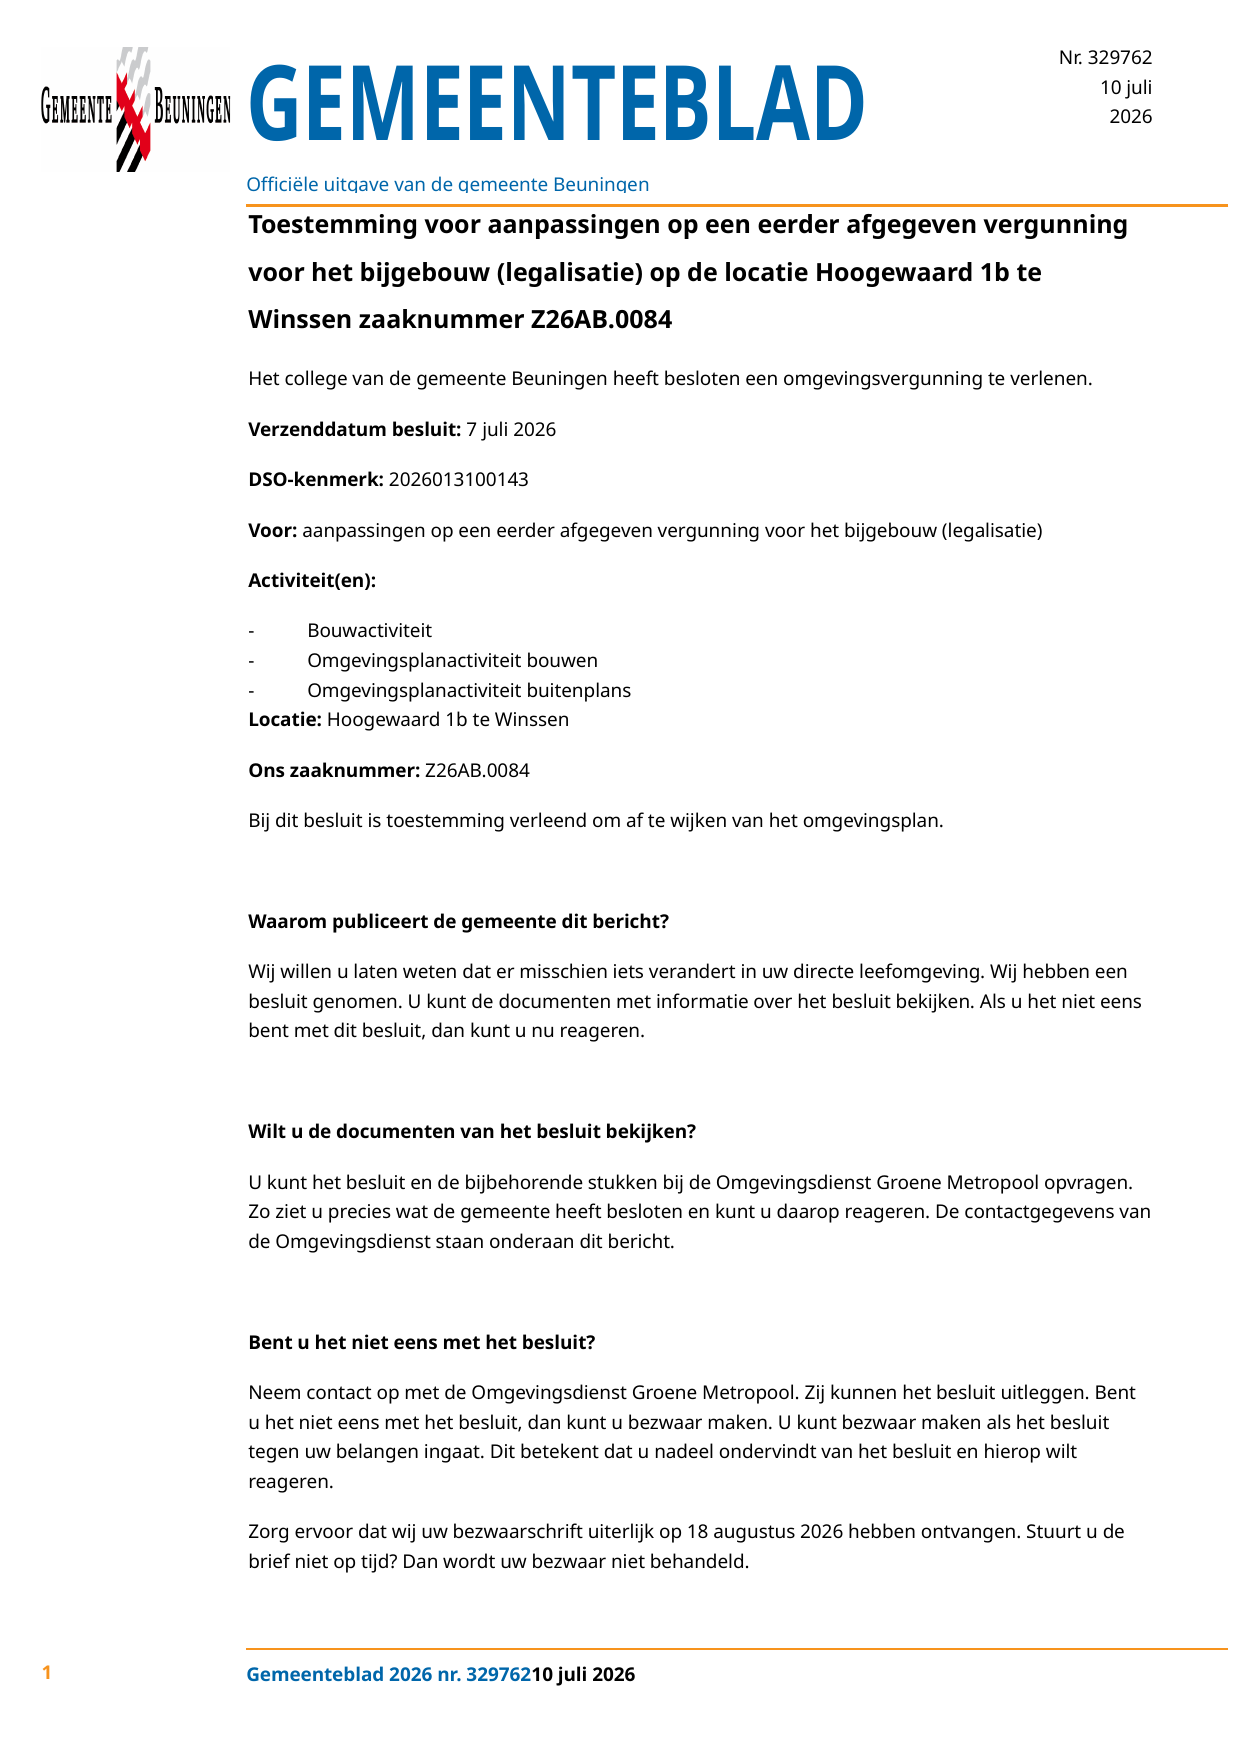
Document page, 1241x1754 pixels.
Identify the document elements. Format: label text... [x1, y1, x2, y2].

text Wilt u de documenten van het besluit bekijken? [248, 1118, 1152, 1144]
text Toestemming voor aanpassingen op een eerder afgegeven vergunning voor het bijgebouw (legalisatie) op de locatie Hoogewaard 1b te Winssen zaaknummer Z26AB.0084 [248, 207, 1152, 336]
text Voor: aanpassingen op een eerder afgegeven vergunning voor het bijgebouw (legalisatie) [248, 517, 1152, 542]
text Neem contact op met de Omgevingsdienst Groene Metropool. Zij kunnen het besluit uitleggen. Bent u het niet eens met het besluit, dan kunt u bezwaar maken. U kunt bezwaar maken als het besluit tegen uw belangen ingaat. Dit betekent dat u nadeel ondervindt van het besluit en hierop wilt reageren. [248, 1379, 1152, 1494]
text Ons zaaknummer: Z26AB.0084 [248, 757, 1152, 782]
text Verzenddatum besluit: 7 juli 2026 [248, 416, 1152, 442]
text Bij dit besluit is toestemming verleend om af te wijken van het omgevingsplan. [248, 807, 1152, 833]
text Waarom publiceert de gemeente dit bericht? [248, 908, 1152, 934]
text Bent u het niet eens met het besluit? [248, 1329, 1152, 1354]
text Locatie: Hoogewaard 1b te Winssen [248, 706, 1152, 732]
text Het college van de gemeente Beuningen heeft besloten een omgevingsvergunning te verlenen. [248, 366, 1152, 391]
text Activiteit(en): [248, 567, 1152, 593]
list Omgevingsplanactiviteit bouwen [248, 647, 1152, 673]
text DSO-kenmerk: 2026013100143 [248, 466, 1152, 492]
list Omgevingsplanactiviteit buitenplans [248, 677, 1152, 702]
text U kunt het besluit en de bijbehorende stukken bij de Omgevingsdienst Groene Metropool opvragen. Zo ziet u precies wat de gemeente heeft besloten en kunt u daarop reageren. De contactgegevens van de Omgevingsdienst staan onderaan dit bericht. [248, 1169, 1152, 1254]
text Zorg ervoor dat wij uw bezwaarschrift uiterlijk op 18 augustus 2026 hebben ontvangen. Stuurt u de brief niet op tijd? Dan wordt uw bezwaar niet behandeld. [248, 1518, 1152, 1574]
list Bouwactiviteit [248, 618, 1152, 643]
text Wij willen u laten weten dat er misschien iets verandert in uw directe leefomgeving. Wij hebben een besluit genomen. U kunt de documenten met informatie over het besluit bekijken. Als u het niet eens bent met dit besluit, dan kunt u nu reageren. [248, 958, 1152, 1043]
picture [41, 47, 231, 172]
